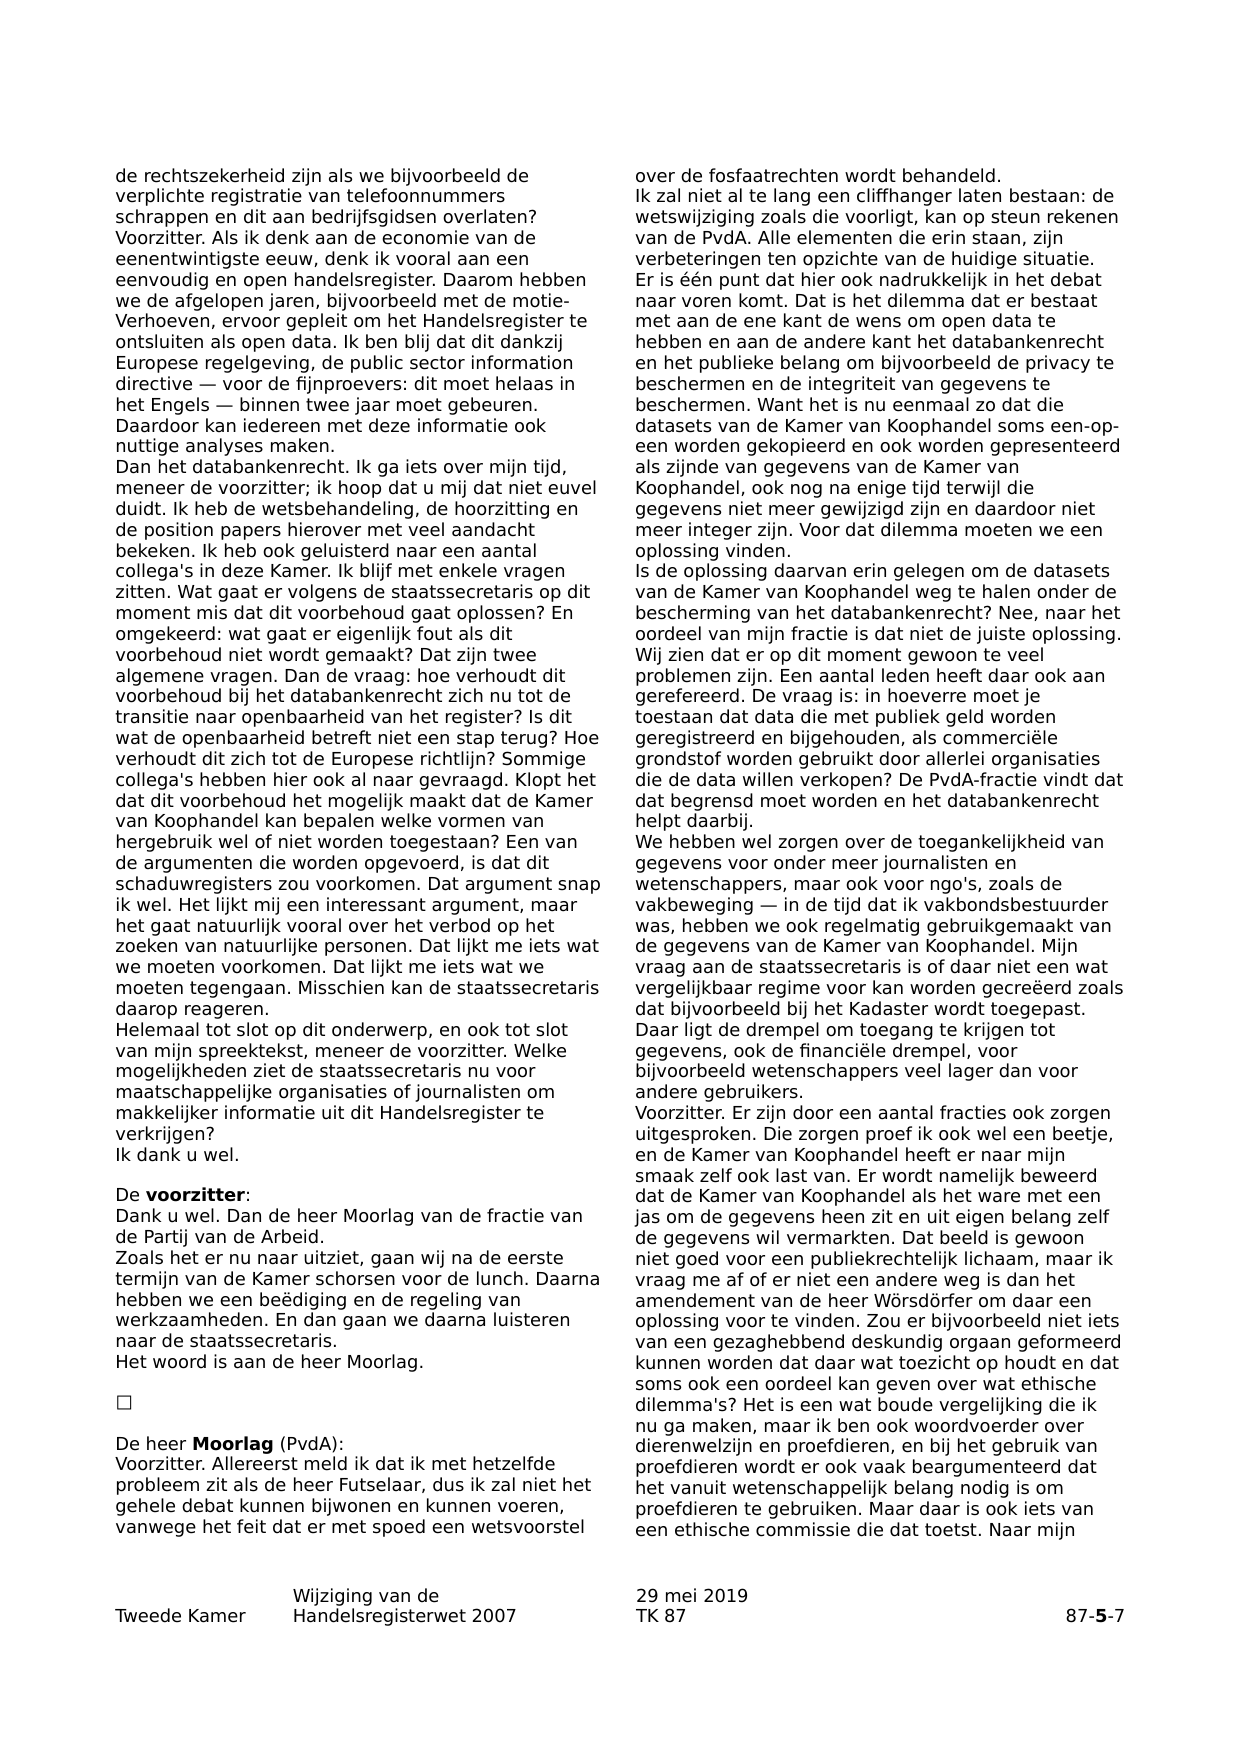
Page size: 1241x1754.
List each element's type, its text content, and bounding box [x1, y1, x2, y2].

text Het woord is aan de heer Moorlag. [115, 1352, 605, 1373]
text Voorzitter. Als ik denk aan de economie van de eenentwintigste eeuw, denk ik vooral aan een eenvoudig en open handelsregister. Daarom hebben we de afgelopen jaren, bijvoorbeeld met de motie-Verhoeven, ervoor gepleit om het Handelsregister te ontsluiten als open data. Ik ben blij dat dit dankzij Europese regelgeving, de public sector information directive — voor de fijnproevers: dit moet helaas in het Engels — binnen twee jaar moet gebeuren. Daardoor kan iedereen met deze informatie ook nuttige analyses maken. [115, 228, 605, 457]
text over de fosfaatrechten wordt behandeld. [635, 165, 1125, 186]
text We hebben wel zorgen over de toegankelijkheid van gegevens voor onder meer journalisten en wetenschappers, maar ook voor ngo's, zoals de vakbeweging — in de tijd dat ik vakbondsbestuurder was, hebben we ook regelmatig gebruikgemaakt van de gegevens van de Kamer van Koophandel. Mijn vraag aan de staatssecretaris is of daar niet een wat vergelijkbaar regime voor kan worden gecreëerd zoals dat bijvoorbeeld bij het Kadaster wordt toegepast. Daar ligt de drempel om toegang te krijgen tot gegevens, ook de financiële drempel, voor bijvoorbeeld wetenschappers veel lager dan voor andere gebruikers. [635, 832, 1125, 1103]
text Is de oplossing daarvan erin gelegen om de datasets van de Kamer van Koophandel weg te halen onder de bescherming van het databankenrecht? Nee, naar het oordeel van mijn fractie is dat niet de juiste oplossing. Wij zien dat er op dit moment gewoon te veel problemen zijn. Een aantal leden heeft daar ook aan gerefereerd. De vraag is: in hoeverre moet je toestaan dat data die met publiek geld worden geregistreerd en bijgehouden, als commerciële grondstof worden gebruikt door allerlei organisaties die de data willen verkopen? De PvdA-fractie vindt dat dat begrensd moet worden en het databankenrecht helpt daarbij. [635, 561, 1125, 832]
text Dank u wel. Dan de heer Moorlag van de fractie van de Partij van de Arbeid. [115, 1206, 605, 1248]
text Er is één punt dat hier ook nadrukkelijk in het debat naar voren komt. Dat is het dilemma dat er bestaat met aan de ene kant de wens om open data te hebben en aan de andere kant het databankenrecht en het publieke belang om bijvoorbeeld de privacy te beschermen en de integriteit van gegevens te beschermen. Want het is nu eenmaal zo dat die datasets van de Kamer van Koophandel soms een-op-een worden gekopieerd en ook worden gepresenteerd als zijnde van gegevens van de Kamer van Koophandel, ook nog na enige tijd terwijl die gegevens niet meer gewijzigd zijn en daardoor niet meer integer zijn. Voor dat dilemma moeten we een oplossing vinden. [635, 269, 1125, 561]
text Dan het databankenrecht. Ik ga iets over mijn tijd, meneer de voorzitter; ik hoop dat u mij dat niet euvel duidt. Ik heb de wetsbehandeling, de hoorzitting en de position papers hierover met veel aandacht bekeken. Ik heb ook geluisterd naar een aantal collega's in deze Kamer. Ik blijf met enkele vragen zitten. Wat gaat er volgens de staatssecretaris op dit moment mis dat dit voorbehoud gaat oplossen? En omgekeerd: wat gaat er eigenlijk fout als dit voorbehoud niet wordt gemaakt? Dat zijn twee algemene vragen. Dan de vraag: hoe verhoudt dit voorbehoud bij het databankenrecht zich nu tot de transitie naar openbaarheid van het register? Is dit wat de openbaarheid betreft niet een stap terug? Hoe verhoudt dit zich tot de Europese richtlijn? Sommige collega's hebben hier ook al naar gevraagd. Klopt het dat dit voorbehoud het mogelijk maakt dat de Kamer van Koophandel kan bepalen welke vormen van hergebruik wel of niet worden toegestaan? Een van de argumenten die worden opgevoerd, is dat dit schaduwregisters zou voorkomen. Dat argument snap ik wel. Het lijkt mij een interessant argument, maar het gaat natuurlijk vooral over het verbod op het zoeken van natuurlijke personen. Dat lijkt me iets wat we moeten voorkomen. Dat lijkt me iets wat we moeten tegengaan. Misschien kan de staatssecretaris daarop reageren. [115, 457, 605, 1019]
text Zoals het er nu naar uitziet, gaan wij na de eerste termijn van de Kamer schorsen voor de lunch. Daarna hebben we een beëdiging en de regeling van werkzaamheden. En dan gaan we daarna luisteren naar de staatssecretaris. [115, 1248, 605, 1352]
text De heer Moorlag (PvdA): [115, 1433, 605, 1454]
text ⬜ [115, 1393, 605, 1413]
text Ik dank u wel. [115, 1144, 605, 1165]
text De voorzitter: [115, 1185, 605, 1206]
text Voorzitter. Er zijn door een aantal fracties ook zorgen uitgesproken. Die zorgen proef ik ook wel een beetje, en de Kamer van Koophandel heeft er naar mijn smaak zelf ook last van. Er wordt namelijk beweerd dat de Kamer van Koophandel als het ware met een jas om de gegevens heen zit en uit eigen belang zelf de gegevens wil vermarkten. Dat beeld is gewoon niet goed voor een publiekrechtelijk lichaam, maar ik vraag me af of er niet een andere weg is dan het amendement van de heer Wörsdörfer om daar een oplossing voor te vinden. Zou er bijvoorbeeld niet iets van een gezaghebbend deskundig orgaan geformeerd kunnen worden dat daar wat toezicht op houdt en dat soms ook een oordeel kan geven over wat ethische dilemma's? Het is een wat boude vergelijking die ik nu ga maken, maar ik ben ook woordvoerder over dierenwelzijn en proefdieren, en bij het gebruik van proefdieren wordt er ook vaak beargumenteerd dat het vanuit wetenschappelijk belang nodig is om proefdieren te gebruiken. Maar daar is ook iets van een ethische commissie die dat toetst. Naar mijn [635, 1103, 1125, 1540]
text Ik zal niet al te lang een cliffhanger laten bestaan: de wetswijziging zoals die voorligt, kan op steun rekenen van de PvdA. Alle elementen die erin staan, zijn verbeteringen ten opzichte van de huidige situatie. [635, 186, 1125, 269]
text de rechtszekerheid zijn als we bijvoorbeeld de verplichte registratie van telefoonnummers schrappen en dit aan bedrijfsgidsen overlaten? [115, 165, 605, 228]
text Helemaal tot slot op dit onderwerp, en ook tot slot van mijn spreektekst, meneer de voorzitter. Welke mogelijkheden ziet de staatssecretaris nu voor maatschappelijke organisaties of journalisten om makkelijker informatie uit dit Handelsregister te verkrijgen? [115, 1019, 605, 1144]
text Voorzitter. Allereerst meld ik dat ik met hetzelfde probleem zit als de heer Futselaar, dus ik zal niet het gehele debat kunnen bijwonen en kunnen voeren, vanwege het feit dat er met spoed een wetsvoorstel [115, 1454, 605, 1537]
